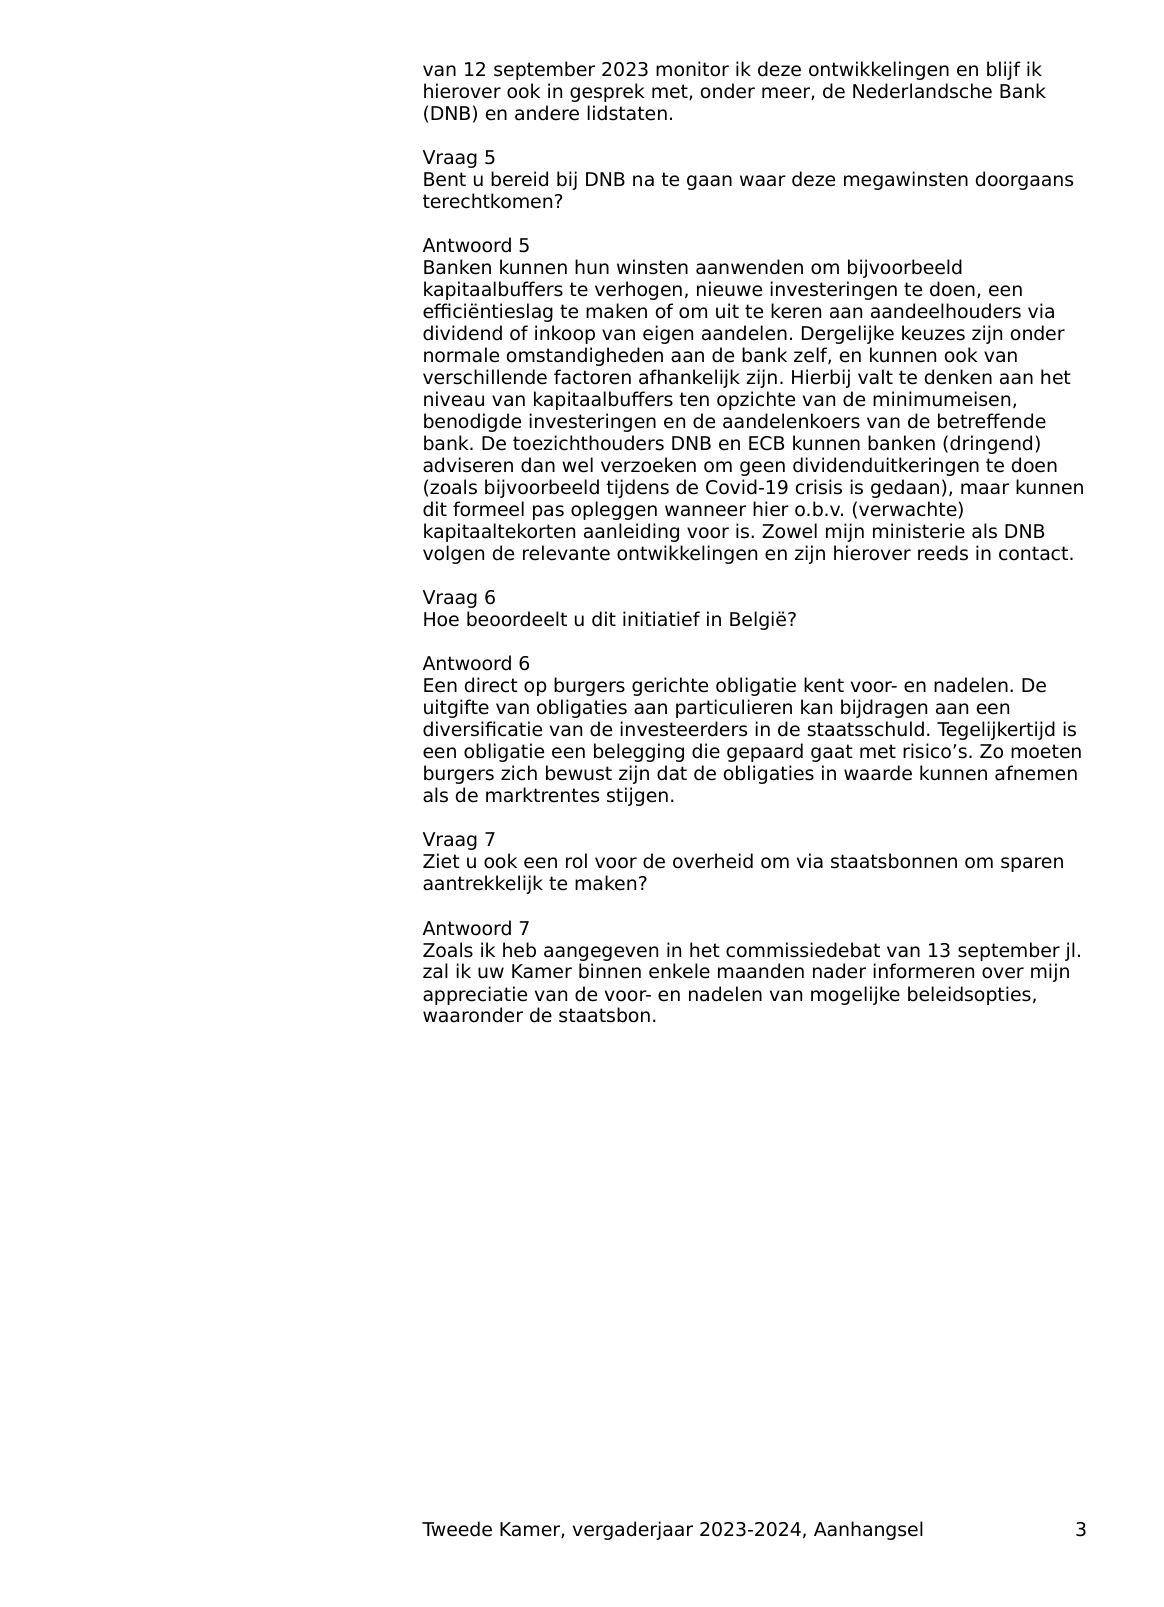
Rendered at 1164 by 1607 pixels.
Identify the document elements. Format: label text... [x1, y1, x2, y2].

text Vraag 5 [422, 147, 1087, 169]
text Vraag 7 [422, 829, 1087, 851]
text Bent u bereid bij DNB na te gaan waar deze megawinsten doorgaans terechtkomen? [422, 169, 1087, 213]
text Een direct op burgers gerichte obligatie kent voor- en nadelen. De uitgifte van obligaties aan particulieren kan bijdragen aan een diversificatie van de investeerders in de staatsschuld. Tegelijkertijd is een obligatie een belegging die gepaard gaat met risico’s. Zo moeten burgers zich bewust zijn dat de obligaties in waarde kunnen afnemen als de marktrentes stijgen. [422, 675, 1087, 807]
text Antwoord 7 [422, 917, 1087, 939]
text Banken kunnen hun winsten aanwenden om bijvoorbeeld kapitaalbuffers te verhogen, nieuwe investeringen te doen, een efficiëntieslag te maken of om uit te keren aan aandeelhouders via dividend of inkoop van eigen aandelen. Dergelijke keuzes zijn onder normale omstandigheden aan de bank zelf, en kunnen ook van verschillende factoren afhankelijk zijn. Hierbij valt te denken aan het niveau van kapitaalbuffers ten opzichte van de minimumeisen, benodigde investeringen en de aandelenkoers van de betreffende bank. De toezichthouders DNB en ECB kunnen banken (dringend) adviseren dan wel verzoeken om geen dividenduitkeringen te doen (zoals bijvoorbeeld tijdens de Covid-19 crisis is gedaan), maar kunnen dit formeel pas opleggen wanneer hier o.b.v. (verwachte) kapitaaltekorten aanleiding voor is. Zowel mijn ministerie als DNB volgen de relevante ontwikkelingen en zijn hierover reeds in contact. [422, 257, 1087, 565]
text Zoals ik heb aangegeven in het commissiedebat van 13 september jl. zal ik uw Kamer binnen enkele maanden nader informeren over mijn appreciatie van de voor- en nadelen van mogelijke beleidsopties, waaronder de staatsbon. [422, 939, 1087, 1027]
text Vraag 6 [422, 587, 1087, 609]
text Antwoord 6 [422, 653, 1087, 675]
text Hoe beoordeelt u dit initiatief in België? [422, 609, 1087, 631]
text van 12 september 2023 monitor ik deze ontwikkelingen en blijf ik hierover ook in gesprek met, onder meer, de Nederlandsche Bank (DNB) en andere lidstaten. [422, 59, 1087, 125]
text Ziet u ook een rol voor de overheid om via staatsbonnen om sparen aantrekkelijk te maken? [422, 851, 1087, 895]
text Antwoord 5 [422, 235, 1087, 257]
